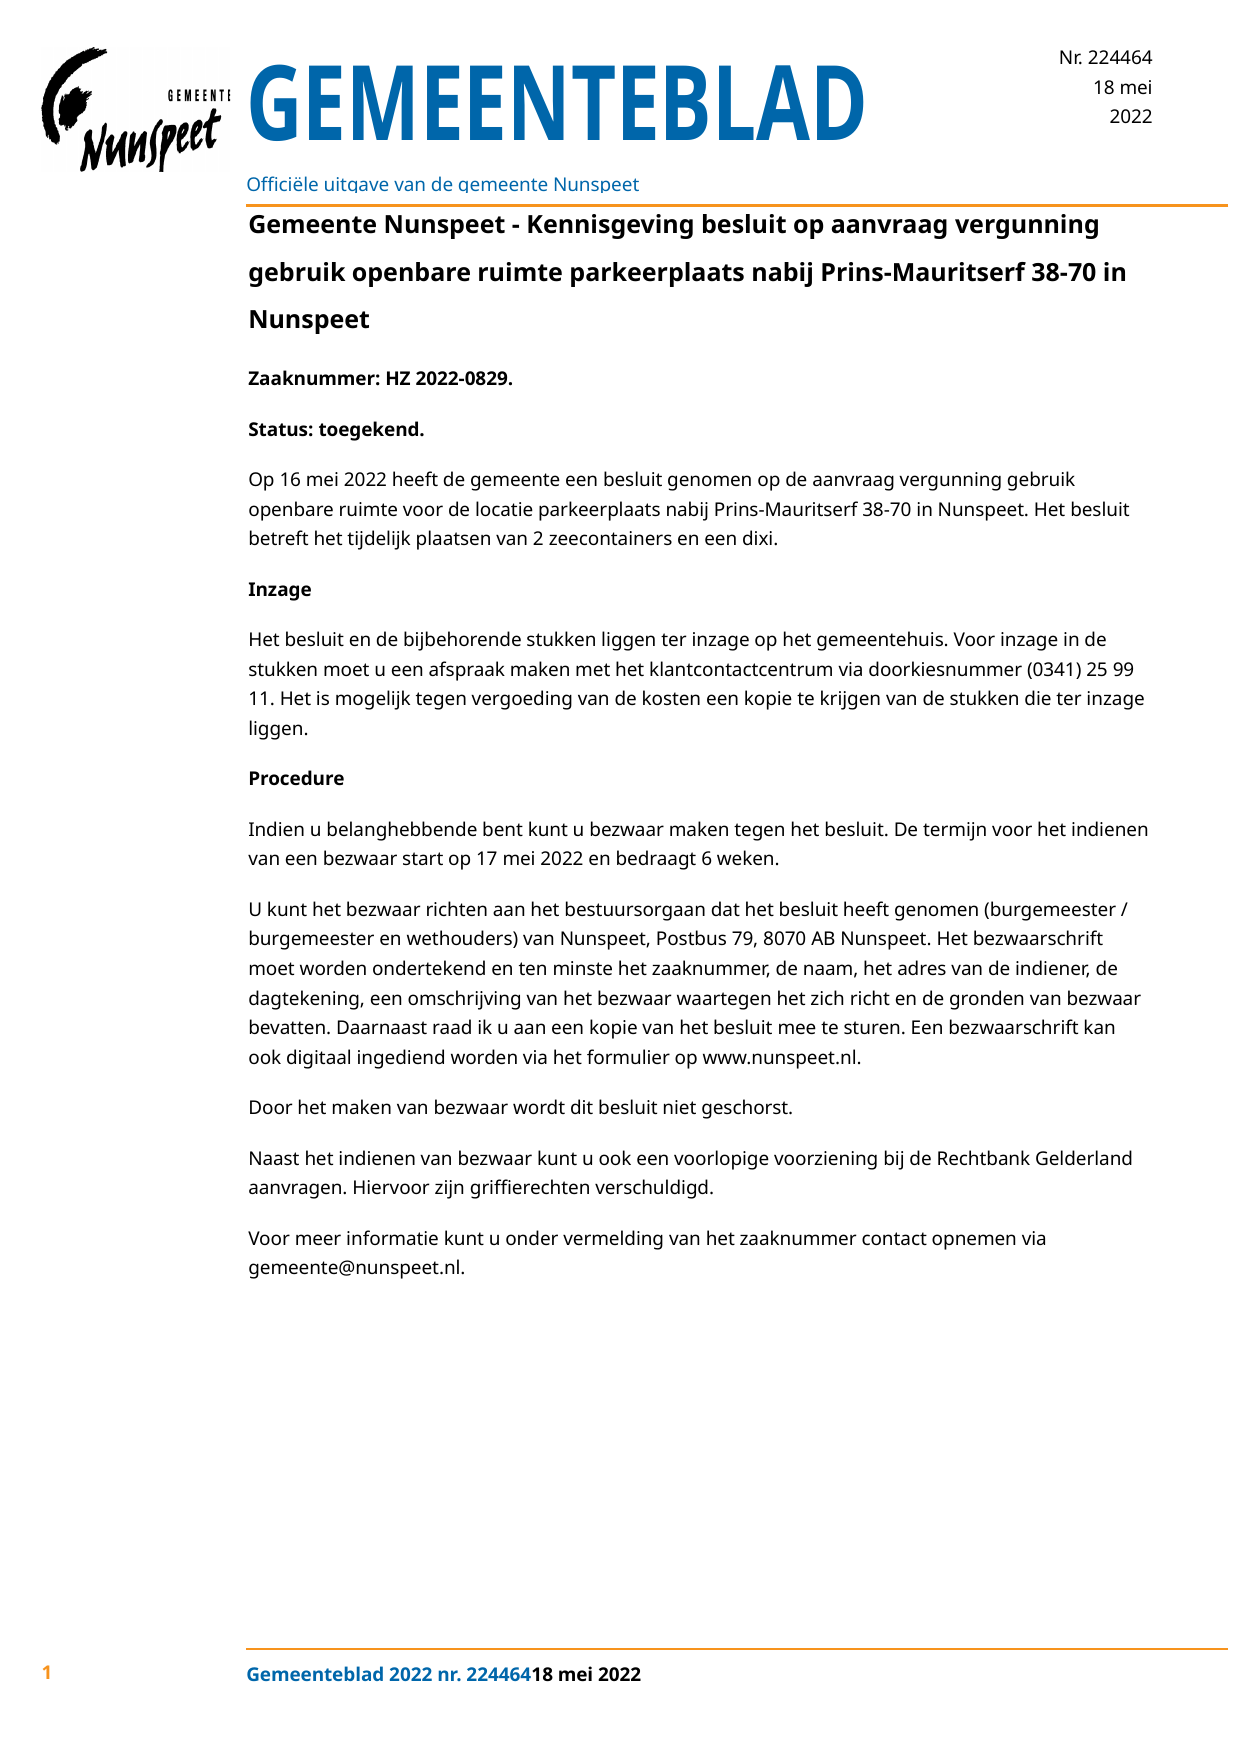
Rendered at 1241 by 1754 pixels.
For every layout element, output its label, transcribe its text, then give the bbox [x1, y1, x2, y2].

text Indien u belanghebbende bent kunt u bezwaar maken tegen het besluit. De termijn voor het indienen van een bezwaar start op 17 mei 2022 en bedraagt 6 weken. [248, 816, 1152, 871]
text Zaaknummer: HZ 2022-0829. [248, 366, 1152, 391]
text Procedure [248, 766, 1152, 791]
text Naast het indienen van bezwaar kunt u ook een voorlopige voorziening bij de Rechtbank Gelderland aanvragen. Hiervoor zijn griffierechten verschuldigd. [248, 1145, 1152, 1200]
text U kunt het bezwaar richten aan het bestuursorgaan dat het besluit heeft genomen (burgemeester / burgemeester en wethouders) van Nunspeet, Postbus 79, 8070 AB Nunspeet. Het bezwaarschrift moet worden ondertekend en ten minste het zaaknummer, de naam, het adres van de indiener, de dagtekening, een omschrijving van het bezwaar waartegen het zich richt en de gronden van bezwaar bevatten. Daarnaast raad ik u aan een kopie van het besluit mee te sturen. Een bezwaarschrift kan ook digitaal ingediend worden via het formulier op www.nunspeet.nl. [248, 896, 1152, 1069]
text Status: toegekend. [248, 416, 1152, 442]
text Inzage [248, 576, 1152, 602]
text Het besluit en de bijbehorende stukken liggen ter inzage op het gemeentehuis. Voor inzage in de stukken moet u een afspraak maken met het klantcontactcentrum via doorkiesnummer (0341) 25 99 11. Het is mogelijk tegen vergoeding van de kosten een kopie te krijgen van de stukken die ter inzage liggen. [248, 626, 1152, 741]
text Voor meer informatie kunt u onder vermelding van het zaaknummer contact opnemen via gemeente@nunspeet.nl. [248, 1225, 1152, 1280]
text Door het maken van bezwaar wordt dit besluit niet geschorst. [248, 1094, 1152, 1120]
text Op 16 mei 2022 heeft de gemeente een besluit genomen op de aanvraag vergunning gebruik openbare ruimte voor de locatie parkeerplaats nabij Prins-Mauritserf 38-70 in Nunspeet. Het besluit betreft het tijdelijk plaatsen van 2 zeecontainers en een dixi. [248, 466, 1152, 551]
picture [41, 47, 231, 172]
text Gemeente Nunspeet - Kennisgeving besluit op aanvraag vergunning gebruik openbare ruimte parkeerplaats nabij Prins-Mauritserf 38-70 in Nunspeet [248, 207, 1152, 336]
